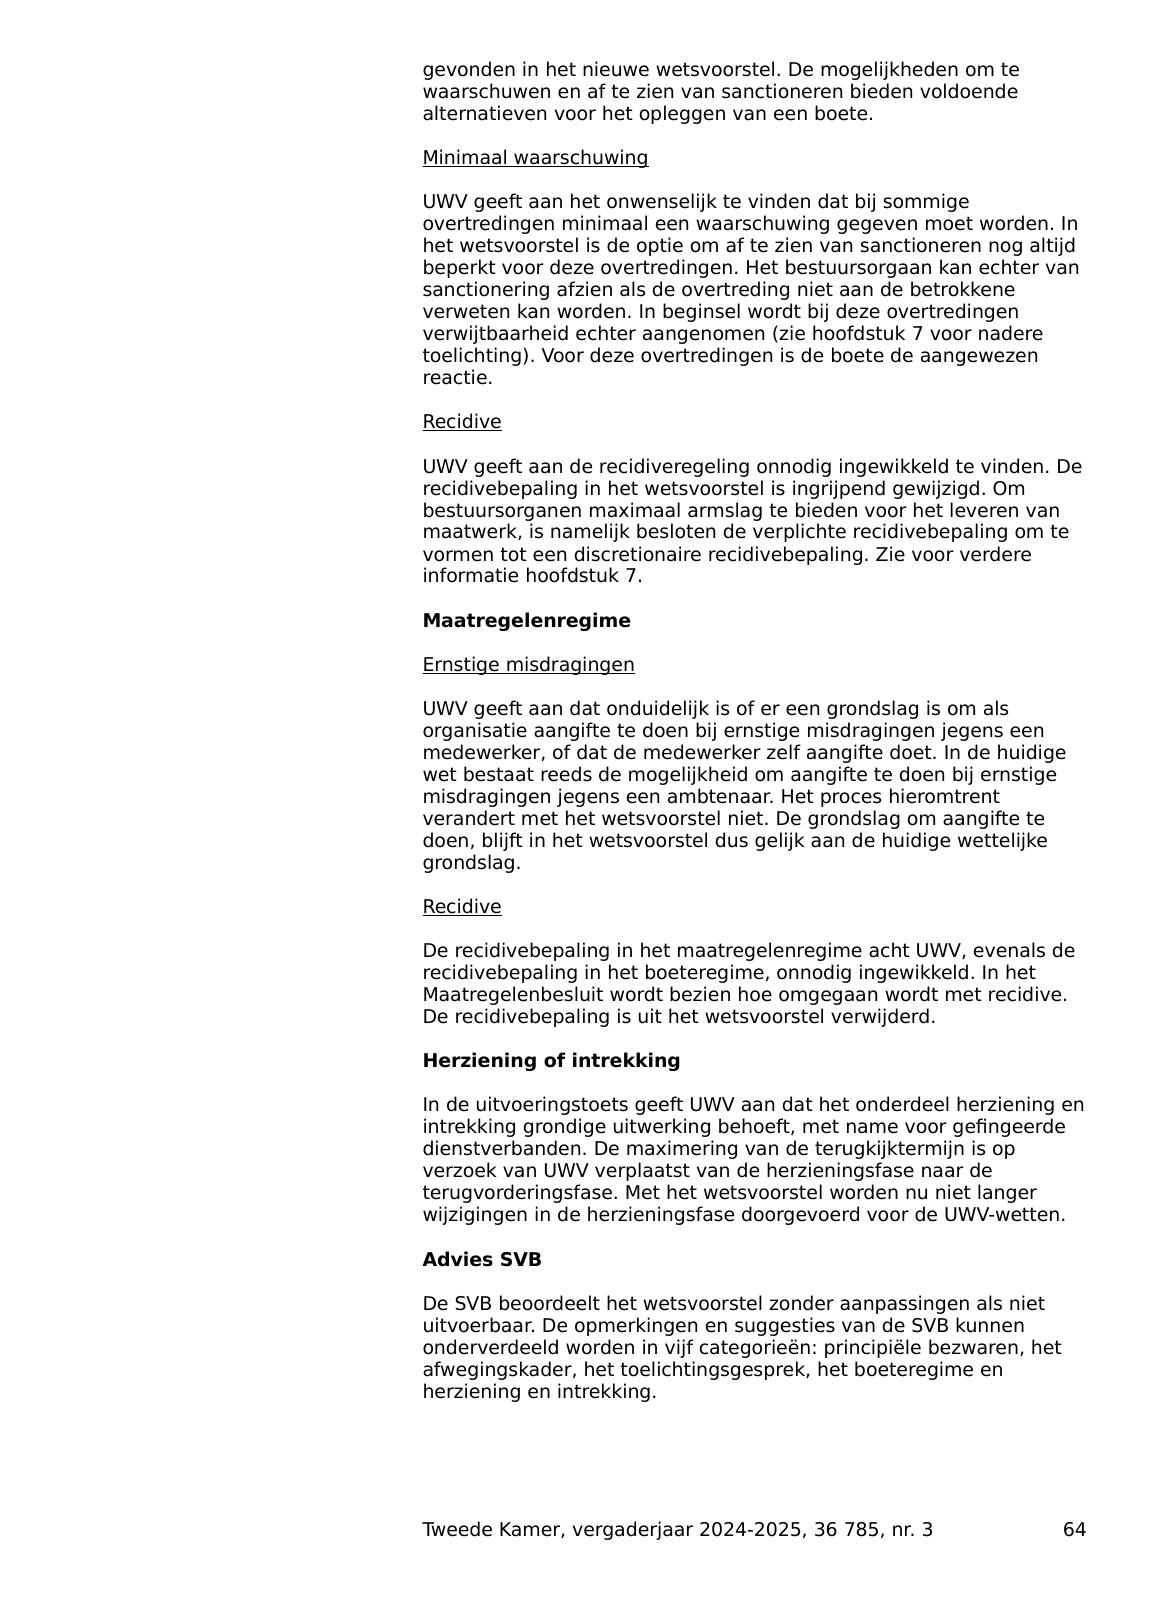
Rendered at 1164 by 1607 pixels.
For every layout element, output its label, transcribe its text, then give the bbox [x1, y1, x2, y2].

text UWV geeft aan de recidiveregeling onnodig ingewikkeld te vinden. De recidivebepaling in het wetsvoorstel is ingrijpend gewijzigd. Om bestuursorganen maximaal armslag te bieden voor het leveren van maatwerk, is namelijk besloten de verplichte recidivebepaling om te vormen tot een discretionaire recidivebepaling. Zie voor verdere informatie hoofdstuk 7. [422, 456, 1087, 587]
text UWV geeft aan dat onduidelijk is of er een grondslag is om als organisatie aangifte te doen bij ernstige misdragingen jegens een medewerker, of dat de medewerker zelf aangifte doet. In de huidige wet bestaat reeds de mogelijkheid om aangifte te doen bij ernstige misdragingen jegens een ambtenaar. Het proces hieromtrent verandert met het wetsvoorstel niet. De grondslag om aangifte te doen, blijft in het wetsvoorstel dus gelijk aan de huidige wettelijke grondslag. [422, 698, 1087, 874]
text gevonden in het nieuwe wetsvoorstel. De mogelijkheden om te waarschuwen en af te zien van sanctioneren bieden voldoende alternatieven voor het opleggen van een boete. [422, 59, 1087, 125]
text De SVB beoordeelt het wetsvoorstel zonder aanpassingen als niet uitvoerbaar. De opmerkingen en suggesties van de SVB kunnen onderverdeeld worden in vijf categorieën: principiële bezwaren, het afwegingskader, het toelichtingsgesprek, het boeteregime en herziening en intrekking. [422, 1293, 1087, 1402]
subtitle Herziening of intrekking [422, 1050, 1087, 1072]
subtitle Minimaal waarschuwing [422, 147, 1087, 169]
text De recidivebepaling in het maatregelenregime acht UWV, evenals de recidivebepaling in het boeteregime, onnodig ingewikkeld. In het Maatregelenbesluit wordt bezien hoe omgegaan wordt met recidive. De recidivebepaling is uit het wetsvoorstel verwijderd. [422, 940, 1087, 1028]
subtitle Recidive [422, 411, 1087, 433]
text UWV geeft aan het onwenselijk te vinden dat bij sommige overtredingen minimaal een waarschuwing gegeven moet worden. In het wetsvoorstel is de optie om af te zien van sanctioneren nog altijd beperkt voor deze overtredingen. Het bestuursorgaan kan echter van sanctionering afzien als de overtreding niet aan de betrokkene verweten kan worden. In beginsel wordt bij deze overtredingen verwijtbaarheid echter aangenomen (zie hoofdstuk 7 voor nadere toelichting). Voor deze overtredingen is de boete de aangewezen reactie. [422, 191, 1087, 389]
subtitle Recidive [422, 896, 1087, 918]
subtitle Ernstige misdragingen [422, 654, 1087, 676]
subtitle Advies SVB [422, 1248, 1087, 1270]
text In de uitvoeringstoets geeft UWV aan dat het onderdeel herziening en intrekking grondige uitwerking behoeft, met name voor gefingeerde dienstverbanden. De maximering van de terugkijktermijn is op verzoek van UWV verplaatst van de herzieningsfase naar de terugvorderingsfase. Met het wetsvoorstel worden nu niet langer wijzigingen in de herzieningsfase doorgevoerd voor de UWV-wetten. [422, 1094, 1087, 1226]
subtitle Maatregelenregime [422, 609, 1087, 632]
